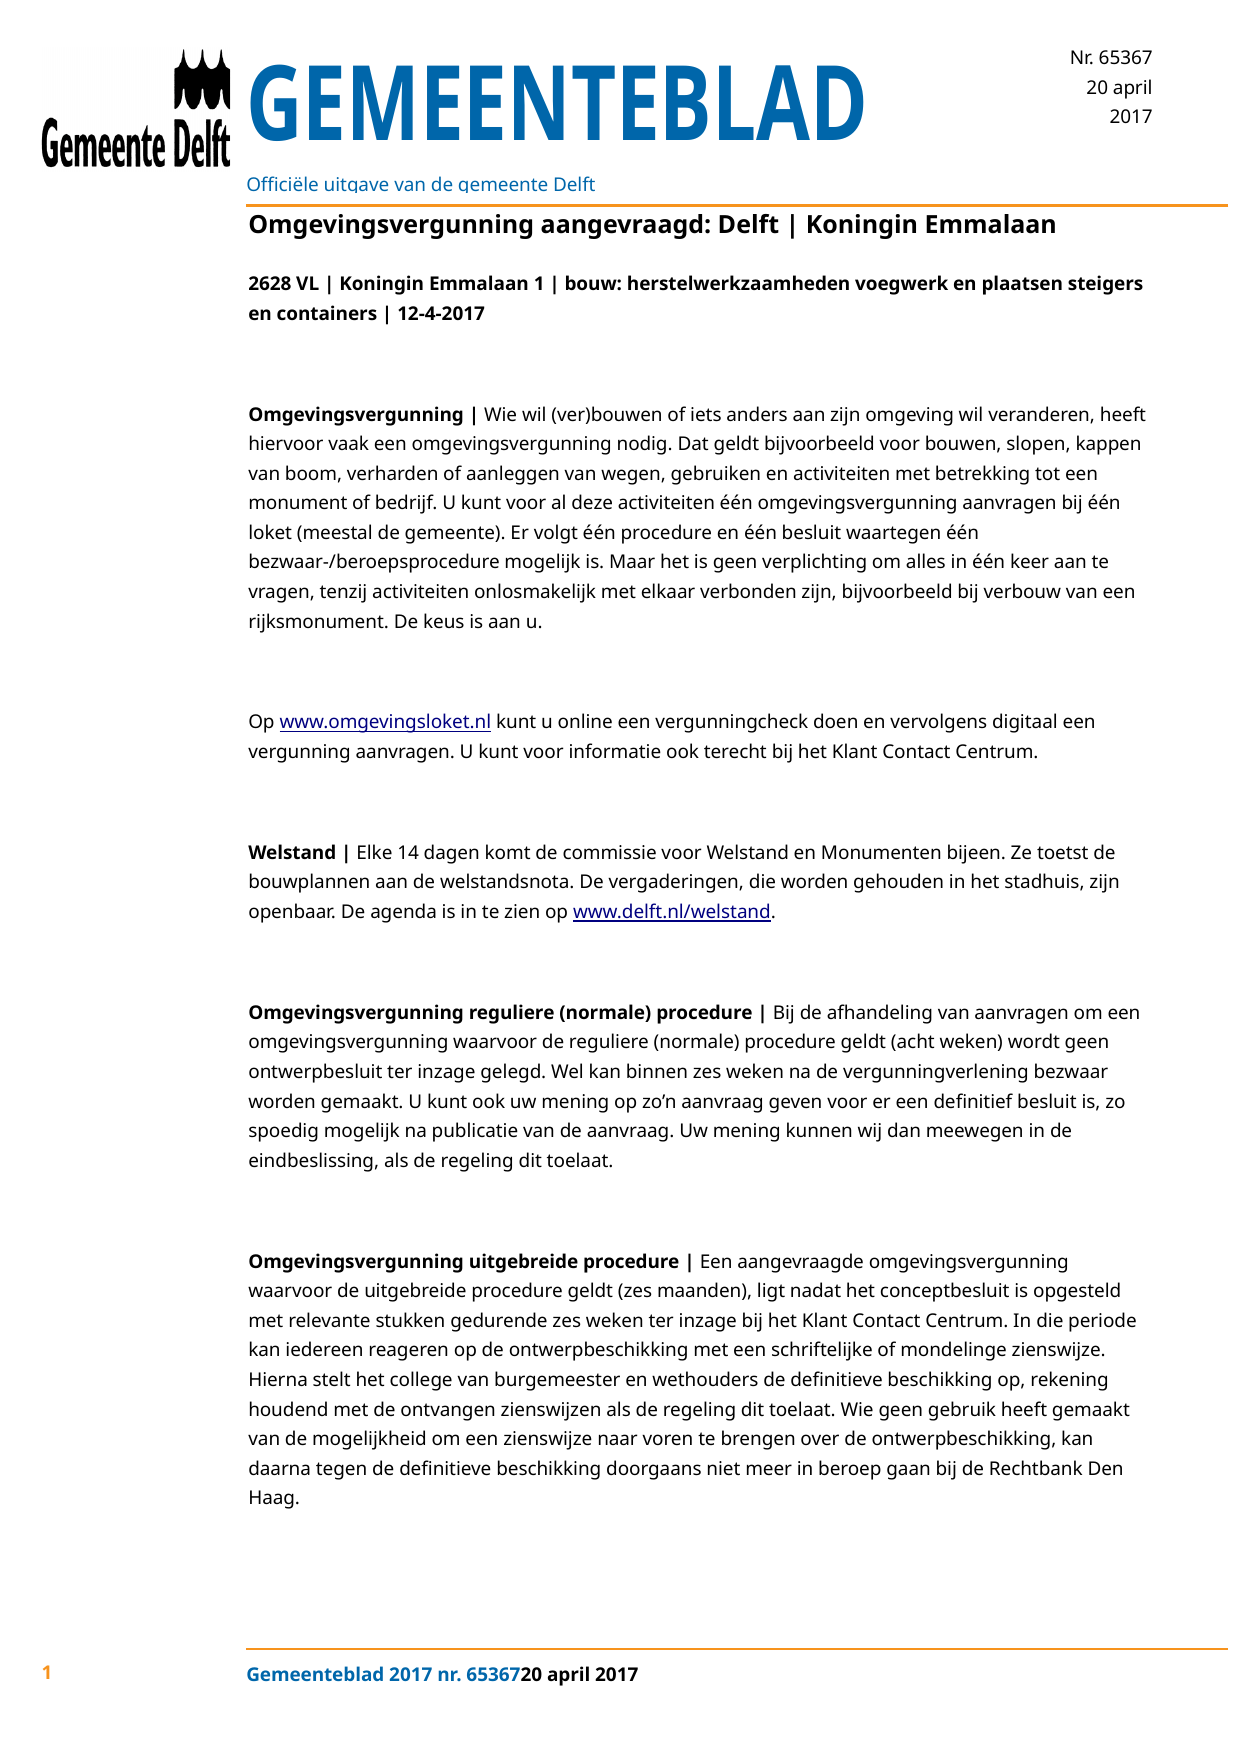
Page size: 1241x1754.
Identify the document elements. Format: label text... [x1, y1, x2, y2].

text Welstand | Elke 14 dagen komt de commissie voor Welstand en Monumenten bijeen. Ze toetst de bouwplannen aan de welstandsnota. De vergaderingen, die worden gehouden in het stadhuis, zijn openbaar. De agenda is in te zien op www.delft.nl/welstand. [248, 839, 1152, 924]
text Omgevingsvergunning aangevraagd: Delft | Koningin Emmalaan [248, 207, 1152, 241]
text Omgevingsvergunning | Wie wil (ver)bouwen of iets anders aan zijn omgeving wil veranderen, heeft hiervoor vaak een omgevingsvergunning nodig. Dat geldt bijvoorbeeld voor bouwen, slopen, kappen van boom, verharden of aanleggen van wegen, gebruiken en activiteiten met betrekking tot een monument of bedrijf. U kunt voor al deze activiteiten één omgevingsvergunning aanvragen bij één loket (meestal de gemeente). Er volgt één procedure en één besluit waartegen één bezwaar-/beroepsprocedure mogelijk is. Maar het is geen verplichting om alles in één keer aan te vragen, tenzij activiteiten onlosmakelijk met elkaar verbonden zijn, bijvoorbeeld bij verbouw van een rijksmonument. De keus is aan u. [248, 401, 1152, 633]
text Op www.omgevingsloket.nl kunt u online een vergunningcheck doen en vervolgens digitaal een vergunning aanvragen. U kunt voor informatie ook terecht bij het Klant Contact Centrum. [248, 709, 1152, 764]
text Omgevingsvergunning uitgebreide procedure | Een aangevraagde omgevingsvergunning waarvoor de uitgebreide procedure geldt (zes maanden), ligt nadat het conceptbesluit is opgesteld met relevante stukken gedurende zes weken ter inzage bij het Klant Contact Centrum. In die periode kan iedereen reageren op de ontwerpbeschikking met een schriftelijke of mondelinge zienswijze. Hierna stelt het college van burgemeester en wethouders de definitieve beschikking op, rekening houdend met de ontvangen zienswijzen als de regeling dit toelaat. Wie geen gebruik heeft gemaakt van de mogelijkheid om een zienswijze naar voren te brengen over de ontwerpbeschikking, kan daarna tegen de definitieve beschikking doorgaans niet meer in beroep gaan bij de Rechtbank Den Haag. [248, 1248, 1152, 1510]
picture [41, 47, 231, 172]
text Omgevingsvergunning reguliere (normale) procedure | Bij de afhandeling van aanvragen om een omgevingsvergunning waarvoor de reguliere (normale) procedure geldt (acht weken) wordt geen ontwerpbesluit ter inzage gelegd. Wel kan binnen zes weken na de vergunningverlening bezwaar worden gemaakt. U kunt ook uw mening op zo’n aanvraag geven voor er een definitief besluit is, zo spoedig mogelijk na publicatie van de aanvraag. Uw mening kunnen wij dan meewegen in de eindbeslissing, als de regeling dit toelaat. [248, 999, 1152, 1173]
text 2628 VL | Koningin Emmalaan 1 | bouw: herstelwerkzaamheden voegwerk en plaatsen steigers en containers | 12-4-2017 [248, 270, 1152, 326]
